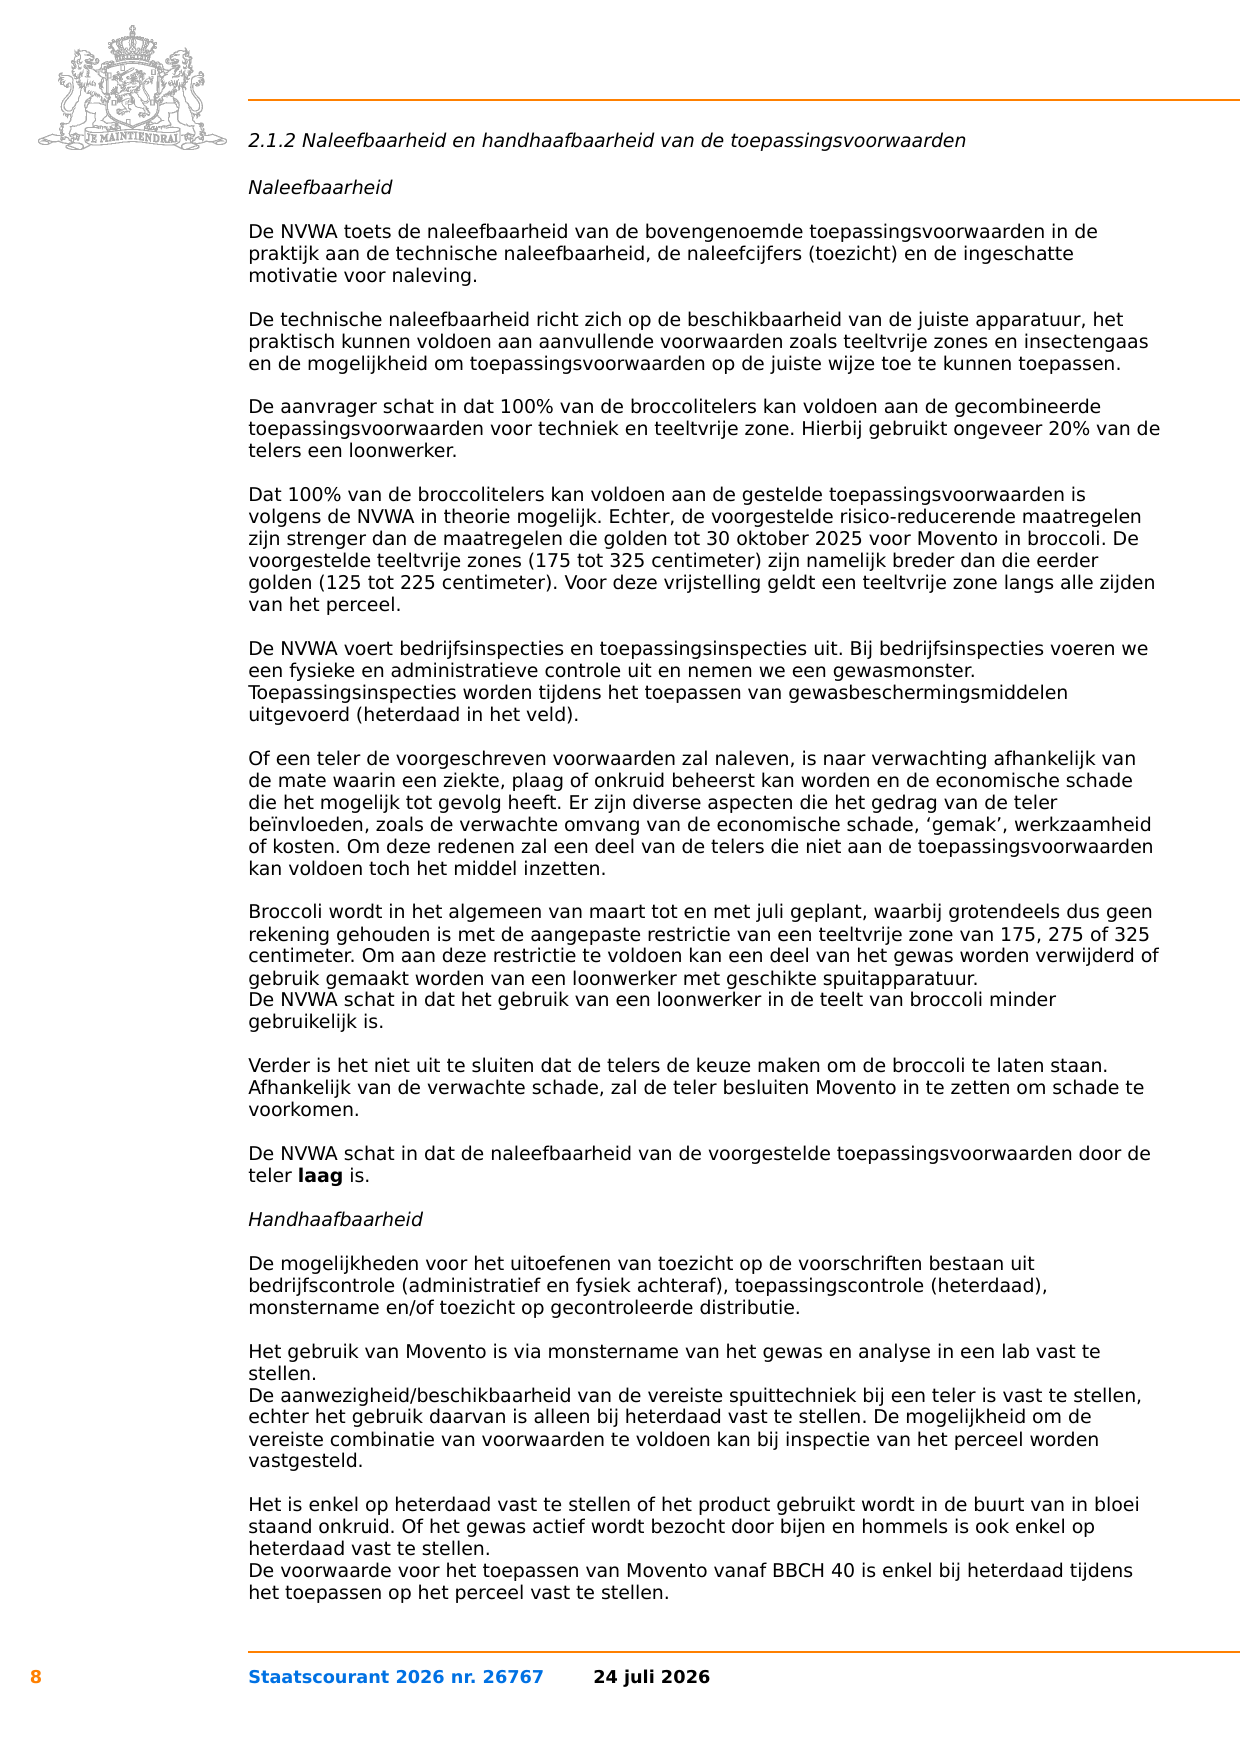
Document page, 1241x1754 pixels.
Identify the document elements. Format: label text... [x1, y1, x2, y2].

text De NVWA schat in dat de naleefbaarheid van de voorgestelde toepassingsvoorwaarden door de teler laag is. [248, 1143, 1163, 1187]
text De aanwezigheid/beschikbaarheid van de vereiste spuittechniek bij een teler is vast te stellen, echter het gebruik daarvan is alleen bij heterdaad vast te stellen. De mogelijkheid om de vereiste combinatie van voorwaarden te voldoen kan bij inspectie van het perceel worden vastgesteld. [248, 1384, 1163, 1472]
picture [38, 25, 227, 150]
text De NVWA schat in dat het gebruik van een loonwerker in de teelt van broccoli minder gebruikelijk is. [248, 989, 1163, 1033]
text Broccoli wordt in het algemeen van maart tot en met juli geplant, waarbij grotendeels dus geen rekening gehouden is met de aangepaste restrictie van een teeltvrije zone van 175, 275 of 325 centimeter. Om aan deze restrictie te voldoen kan een deel van het gewas worden verwijderd of gebruik gemaakt worden van een loonwerker met geschikte spuitapparatuur. [248, 901, 1163, 989]
text Verder is het niet uit te sluiten dat de telers de keuze maken om de broccoli te laten staan. Afhankelijk van de verwachte schade, zal de teler besluiten Movento in te zetten om schade te voorkomen. [248, 1055, 1163, 1121]
text De voorwaarde voor het toepassen van Movento vanaf BBCH 40 is enkel bij heterdaad tijdens het toepassen op het perceel vast te stellen. [248, 1560, 1163, 1604]
text De technische naleefbaarheid richt zich op de beschikbaarheid van de juiste apparatuur, het praktisch kunnen voldoen aan aanvullende voorwaarden zoals teeltvrije zones en insectengaas en de mogelijkheid om toepassingsvoorwaarden op de juiste wijze toe te kunnen toepassen. [248, 308, 1163, 374]
text De aanvrager schat in dat 100% van de broccolitelers kan voldoen aan de gecombineerde toepassingsvoorwaarden voor techniek en teeltvrije zone. Hierbij gebruikt ongeveer 20% van de telers een loonwerker. [248, 396, 1163, 462]
subtitle Handhaafbaarheid [248, 1209, 1163, 1231]
text De NVWA voert bedrijfsinspecties en toepassingsinspecties uit. Bij bedrijfsinspecties voeren we een fysieke en administratieve controle uit en nemen we een gewasmonster. Toepassingsinspecties worden tijdens het toepassen van gewasbeschermingsmiddelen uitgevoerd (heterdaad in het veld). [248, 638, 1163, 726]
text De mogelijkheden voor het uitoefenen van toezicht op de voorschriften bestaan uit bedrijfscontrole (administratief en fysiek achteraf), toepassingscontrole (heterdaad), monstername en/of toezicht op gecontroleerde distributie. [248, 1253, 1163, 1319]
text Dat 100% van de broccolitelers kan voldoen aan de gestelde toepassingsvoorwaarden is volgens de NVWA in theorie mogelijk. Echter, de voorgestelde risico-reducerende maatregelen zijn strenger dan de maatregelen die golden tot 30 oktober 2025 voor Movento in broccoli. De voorgestelde teeltvrije zones (175 tot 325 centimeter) zijn namelijk breder dan die eerder golden (125 tot 225 centimeter). Voor deze vrijstelling geldt een teeltvrije zone langs alle zijden van het perceel. [248, 484, 1163, 616]
text Het gebruik van Movento is via monstername van het gewas en analyse in een lab vast te stellen. [248, 1341, 1163, 1384]
text Het is enkel op heterdaad vast te stellen of het product gebruikt wordt in de buurt van in bloei staand onkruid. Of het gewas actief wordt bezocht door bijen en hommels is ook enkel op heterdaad vast te stellen. [248, 1494, 1163, 1560]
subtitle 2.1.2 Naleefbaarheid en handhaafbaarheid van de toepassingsvoorwaarden [248, 130, 1163, 152]
subtitle Naleefbaarheid [248, 177, 1163, 199]
text De NVWA toets de naleefbaarheid van de bovengenoemde toepassingsvoorwaarden in de praktijk aan de technische naleefbaarheid, de naleefcijfers (toezicht) en de ingeschatte motivatie voor naleving. [248, 221, 1163, 287]
text Of een teler de voorgeschreven voorwaarden zal naleven, is naar verwachting afhankelijk van de mate waarin een ziekte, plaag of onkruid beheerst kan worden en de economische schade die het mogelijk tot gevolg heeft. Er zijn diverse aspecten die het gedrag van de teler beïnvloeden, zoals de verwachte omvang van de economische schade, ‘gemak’, werkzaamheid of kosten. Om deze redenen zal een deel van de telers die niet aan de toepassingsvoorwaarden kan voldoen toch het middel inzetten. [248, 748, 1163, 879]
